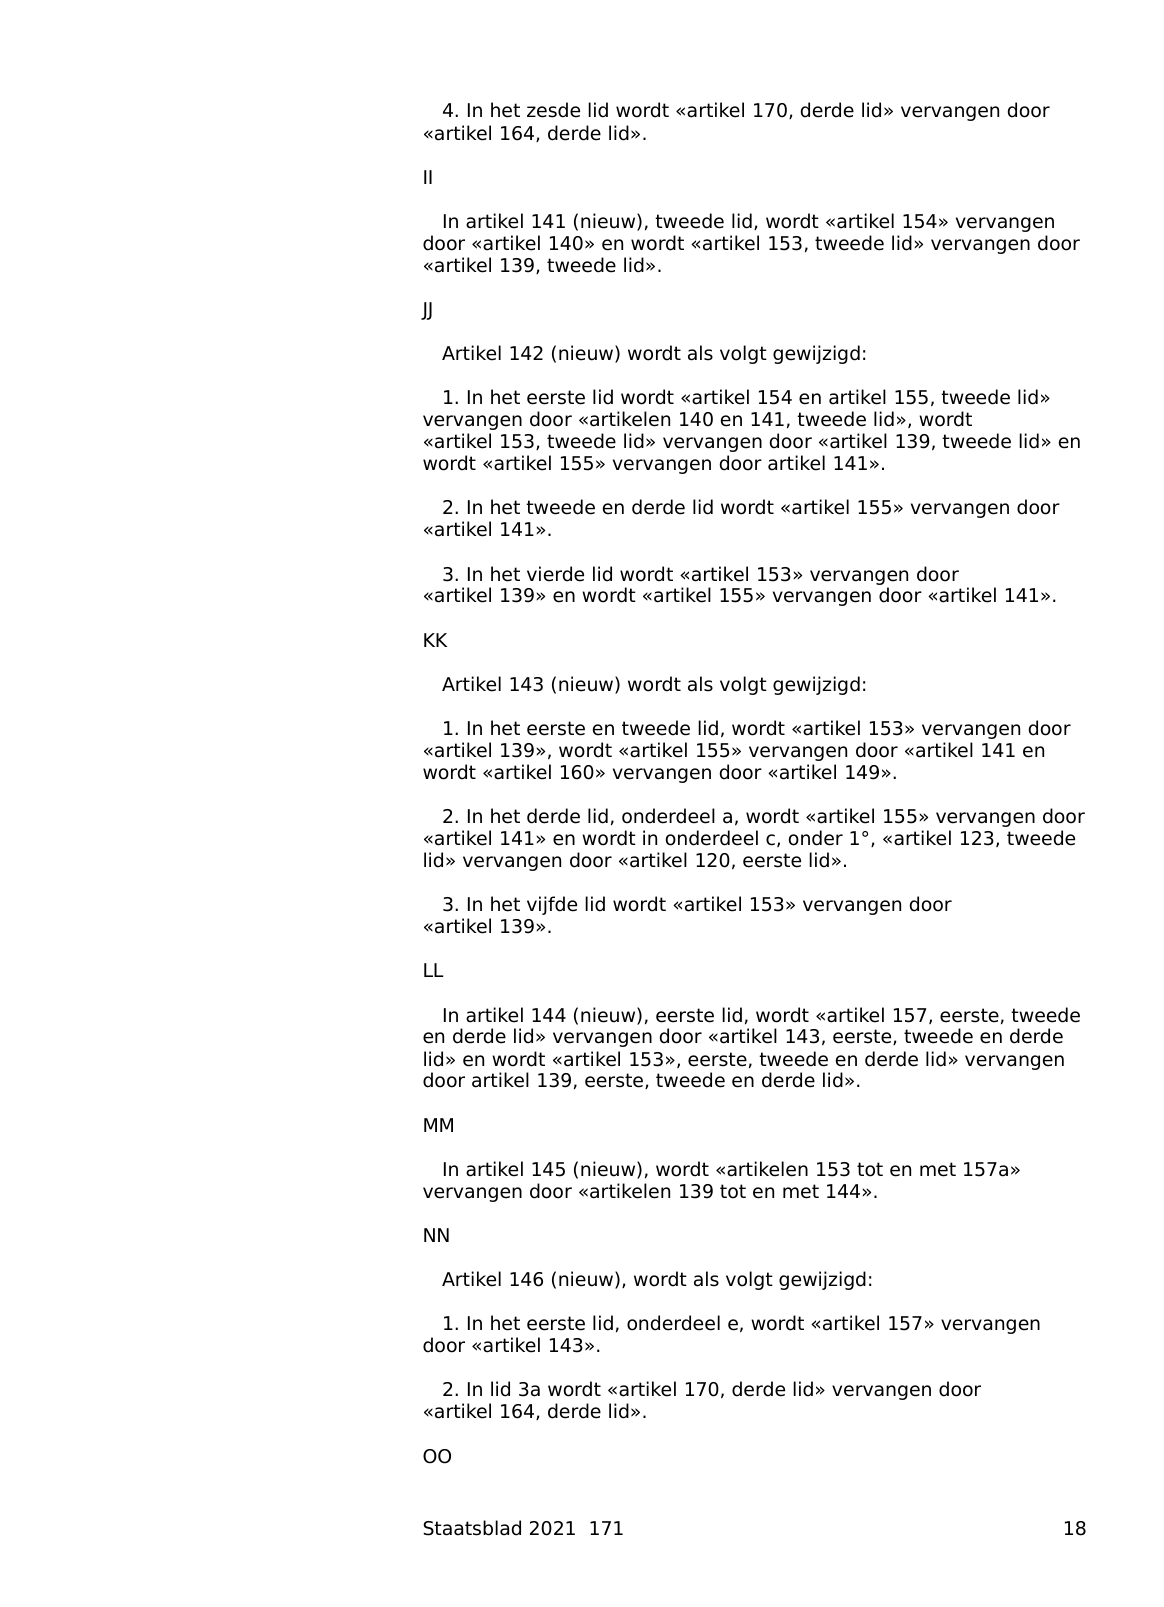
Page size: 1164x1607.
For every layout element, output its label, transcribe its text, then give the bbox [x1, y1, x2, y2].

text In artikel 145 (nieuw), wordt «artikelen 153 tot en met 157a» vervangen door «artikelen 139 tot en met 144». [422, 1159, 1087, 1203]
text 3. In het vierde lid wordt «artikel 153» vervangen door «artikel 139» en wordt «artikel 155» vervangen door «artikel 141». [422, 563, 1087, 607]
text OO [422, 1446, 1087, 1467]
text 2. In lid 3a wordt «artikel 170, derde lid» vervangen door «artikel 164, derde lid». [422, 1379, 1087, 1423]
text In artikel 141 (nieuw), tweede lid, wordt «artikel 154» vervangen door «artikel 140» en wordt «artikel 153, tweede lid» vervangen door «artikel 139, tweede lid». [422, 211, 1087, 277]
text 2. In het derde lid, onderdeel a, wordt «artikel 155» vervangen door «artikel 141» en wordt in onderdeel c, onder 1°, «artikel 123, tweede lid» vervangen door «artikel 120, eerste lid». [422, 806, 1087, 872]
text Artikel 143 (nieuw) wordt als volgt gewijzigd: [422, 674, 1087, 696]
text KK [422, 629, 1087, 652]
text MM [422, 1114, 1087, 1137]
text 1. In het eerste en tweede lid, wordt «artikel 153» vervangen door «artikel 139», wordt «artikel 155» vervangen door «artikel 141 en wordt «artikel 160» vervangen door «artikel 149». [422, 718, 1087, 784]
text NN [422, 1225, 1087, 1247]
text 1. In het eerste lid wordt «artikel 154 en artikel 155, tweede lid» vervangen door «artikelen 140 en 141, tweede lid», wordt «artikel 153, tweede lid» vervangen door «artikel 139, tweede lid» en wordt «artikel 155» vervangen door artikel 141». [422, 387, 1087, 475]
text 2. In het tweede en derde lid wordt «artikel 155» vervangen door «artikel 141». [422, 497, 1087, 541]
text Artikel 146 (nieuw), wordt als volgt gewijzigd: [422, 1269, 1087, 1291]
text II [422, 167, 1087, 188]
text JJ [422, 299, 1087, 321]
text In artikel 144 (nieuw), eerste lid, wordt «artikel 157, eerste, tweede en derde lid» vervangen door «artikel 143, eerste, tweede en derde lid» en wordt «artikel 153», eerste, tweede en derde lid» vervangen door artikel 139, eerste, tweede en derde lid». [422, 1004, 1087, 1092]
text 3. In het vijfde lid wordt «artikel 153» vervangen door «artikel 139». [422, 894, 1087, 938]
text LL [422, 960, 1087, 982]
text 4. In het zesde lid wordt «artikel 170, derde lid» vervangen door «artikel 164, derde lid». [422, 100, 1087, 144]
text 1. In het eerste lid, onderdeel e, wordt «artikel 157» vervangen door «artikel 143». [422, 1313, 1087, 1357]
text Artikel 142 (nieuw) wordt als volgt gewijzigd: [422, 343, 1087, 365]
